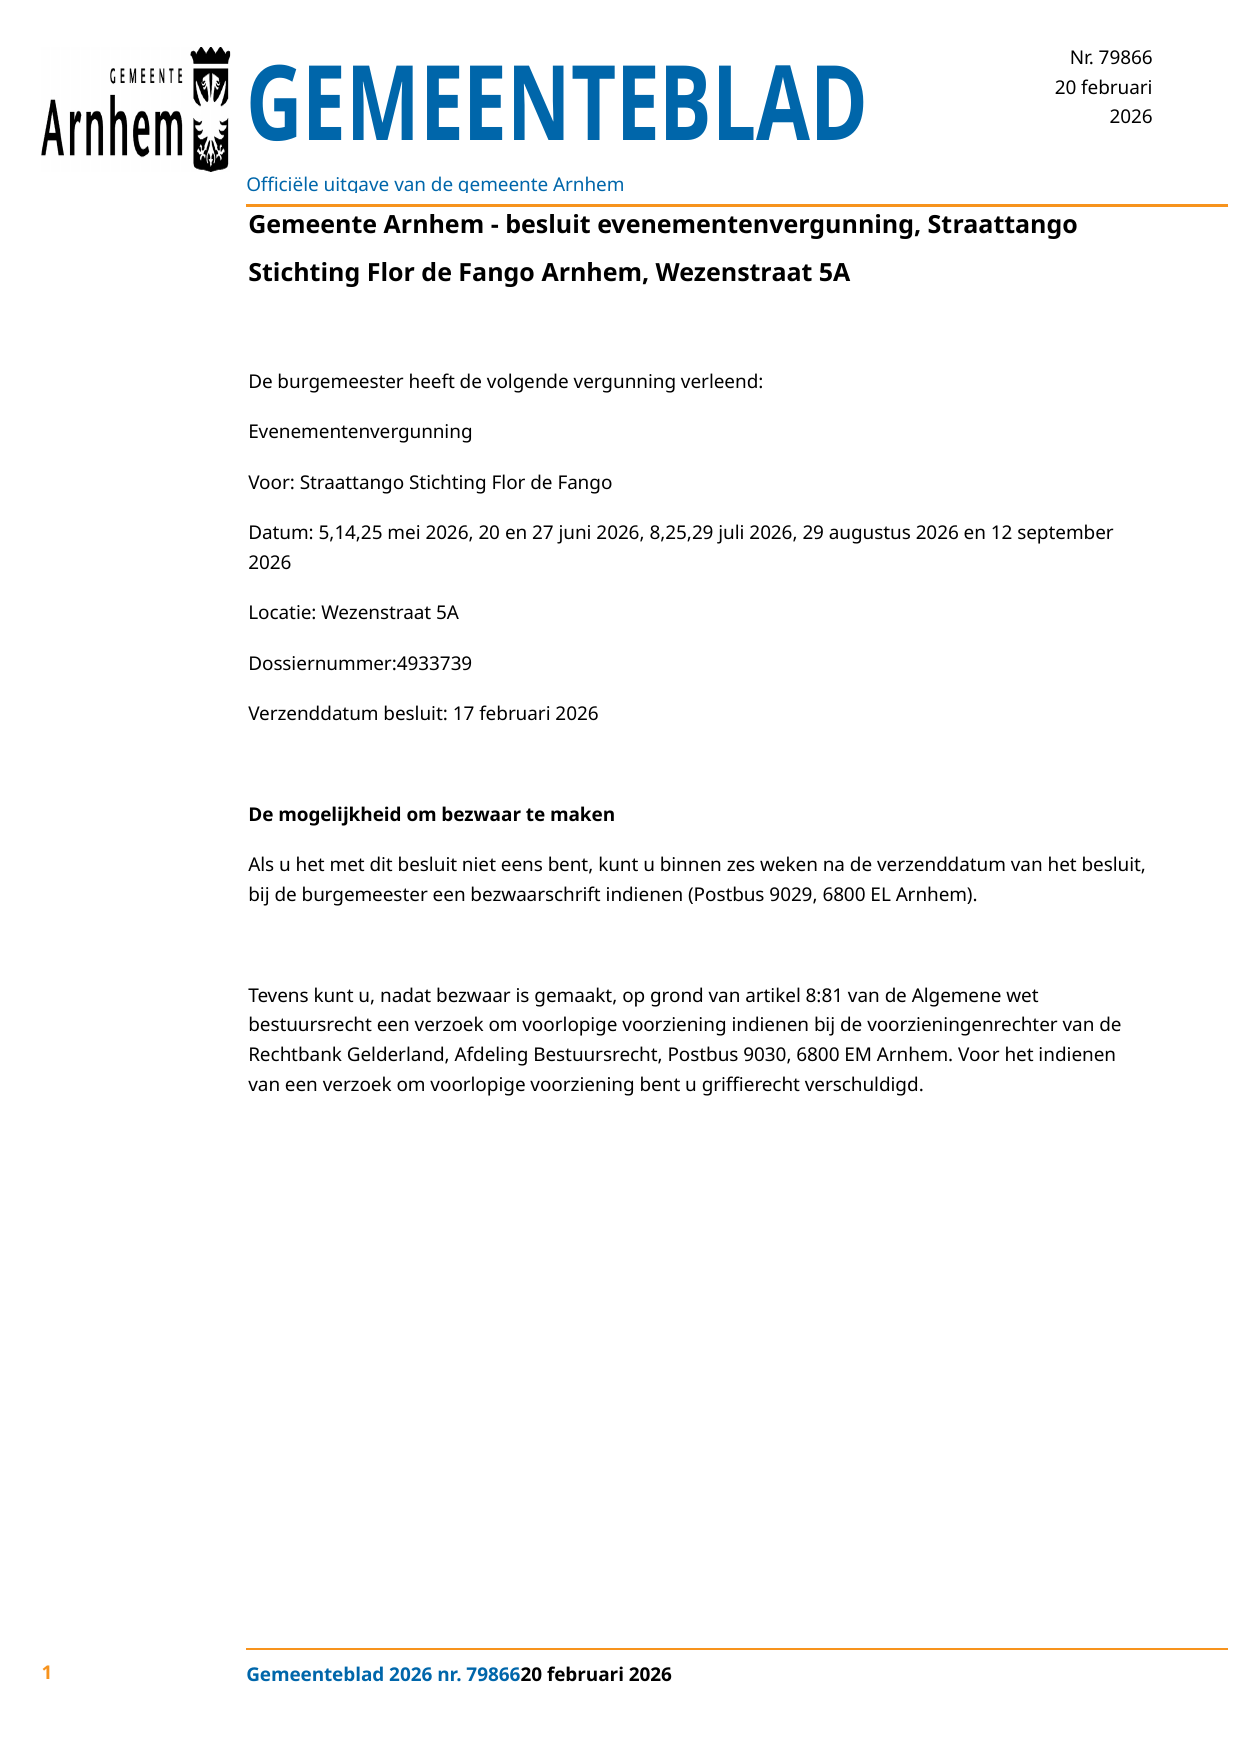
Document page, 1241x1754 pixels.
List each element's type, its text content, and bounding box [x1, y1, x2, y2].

text Datum: 5,14,25 mei 2026, 20 en 27 juni 2026, 8,25,29 juli 2026, 29 augustus 2026 en 12 september 2026 [248, 519, 1152, 575]
text Locatie: Wezenstraat 5A [248, 599, 1152, 625]
text Dossiernummer:4933739 [248, 650, 1152, 676]
text Verzenddatum besluit: 17 februari 2026 [248, 700, 1152, 726]
text Voor: Straattango Stichting Flor de Fango [248, 469, 1152, 495]
text De mogelijkheid om bezwaar te maken [248, 801, 1152, 827]
picture [41, 47, 231, 172]
text Evenementenvergunning [248, 419, 1152, 444]
text Als u het met dit besluit niet eens bent, kunt u binnen zes weken na de verzenddatum van het besluit, bij de burgemeester een bezwaarschrift indienen (Postbus 9029, 6800 EL Arnhem). [248, 852, 1152, 907]
text Tevens kunt u, nadat bezwaar is gemaakt, op grond van artikel 8:81 van de Algemene wet bestuursrecht een verzoek om voorlopige voorziening indienen bij de voorzieningenrechter van de Rechtbank Gelderland, Afdeling Bestuursrecht, Postbus 9030, 6800 EM Arnhem. Voor het indienen van een verzoek om voorlopige voorziening bent u griffierecht verschuldigd. [248, 982, 1152, 1097]
text De burgemeester heeft de volgende vergunning verleend: [248, 368, 1152, 394]
text Gemeente Arnhem - besluit evenementenvergunning, Straattango Stichting Flor de Fango Arnhem, Wezenstraat 5A [248, 207, 1152, 288]
